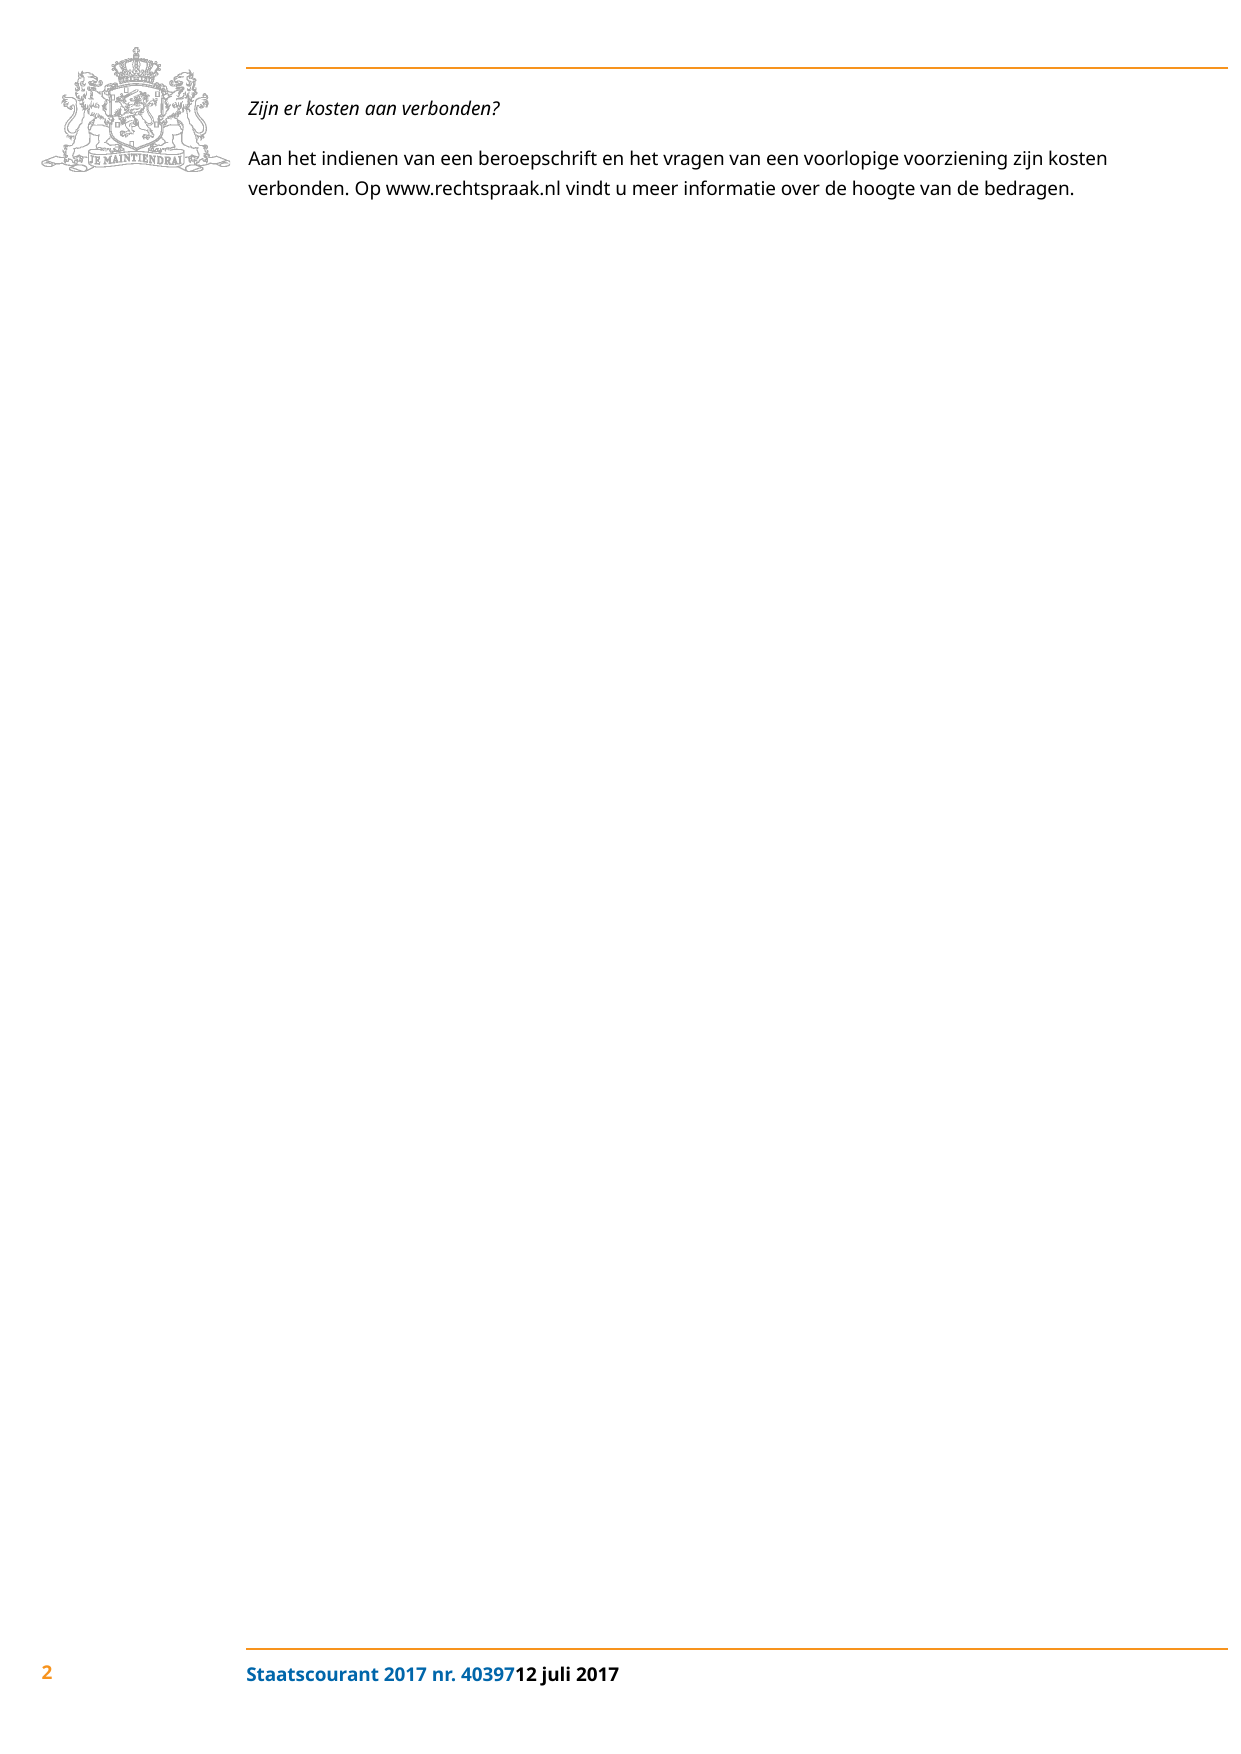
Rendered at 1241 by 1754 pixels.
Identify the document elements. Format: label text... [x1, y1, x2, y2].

text Zijn er kosten aan verbonden? [248, 95, 1152, 121]
text Aan het indienen van een beroepschrift en het vragen van een voorlopige voorziening zijn kosten verbonden. Op www.rechtspraak.nl vindt u meer informatie over de hoogte van de bedragen. [248, 145, 1152, 201]
picture [41, 47, 231, 172]
